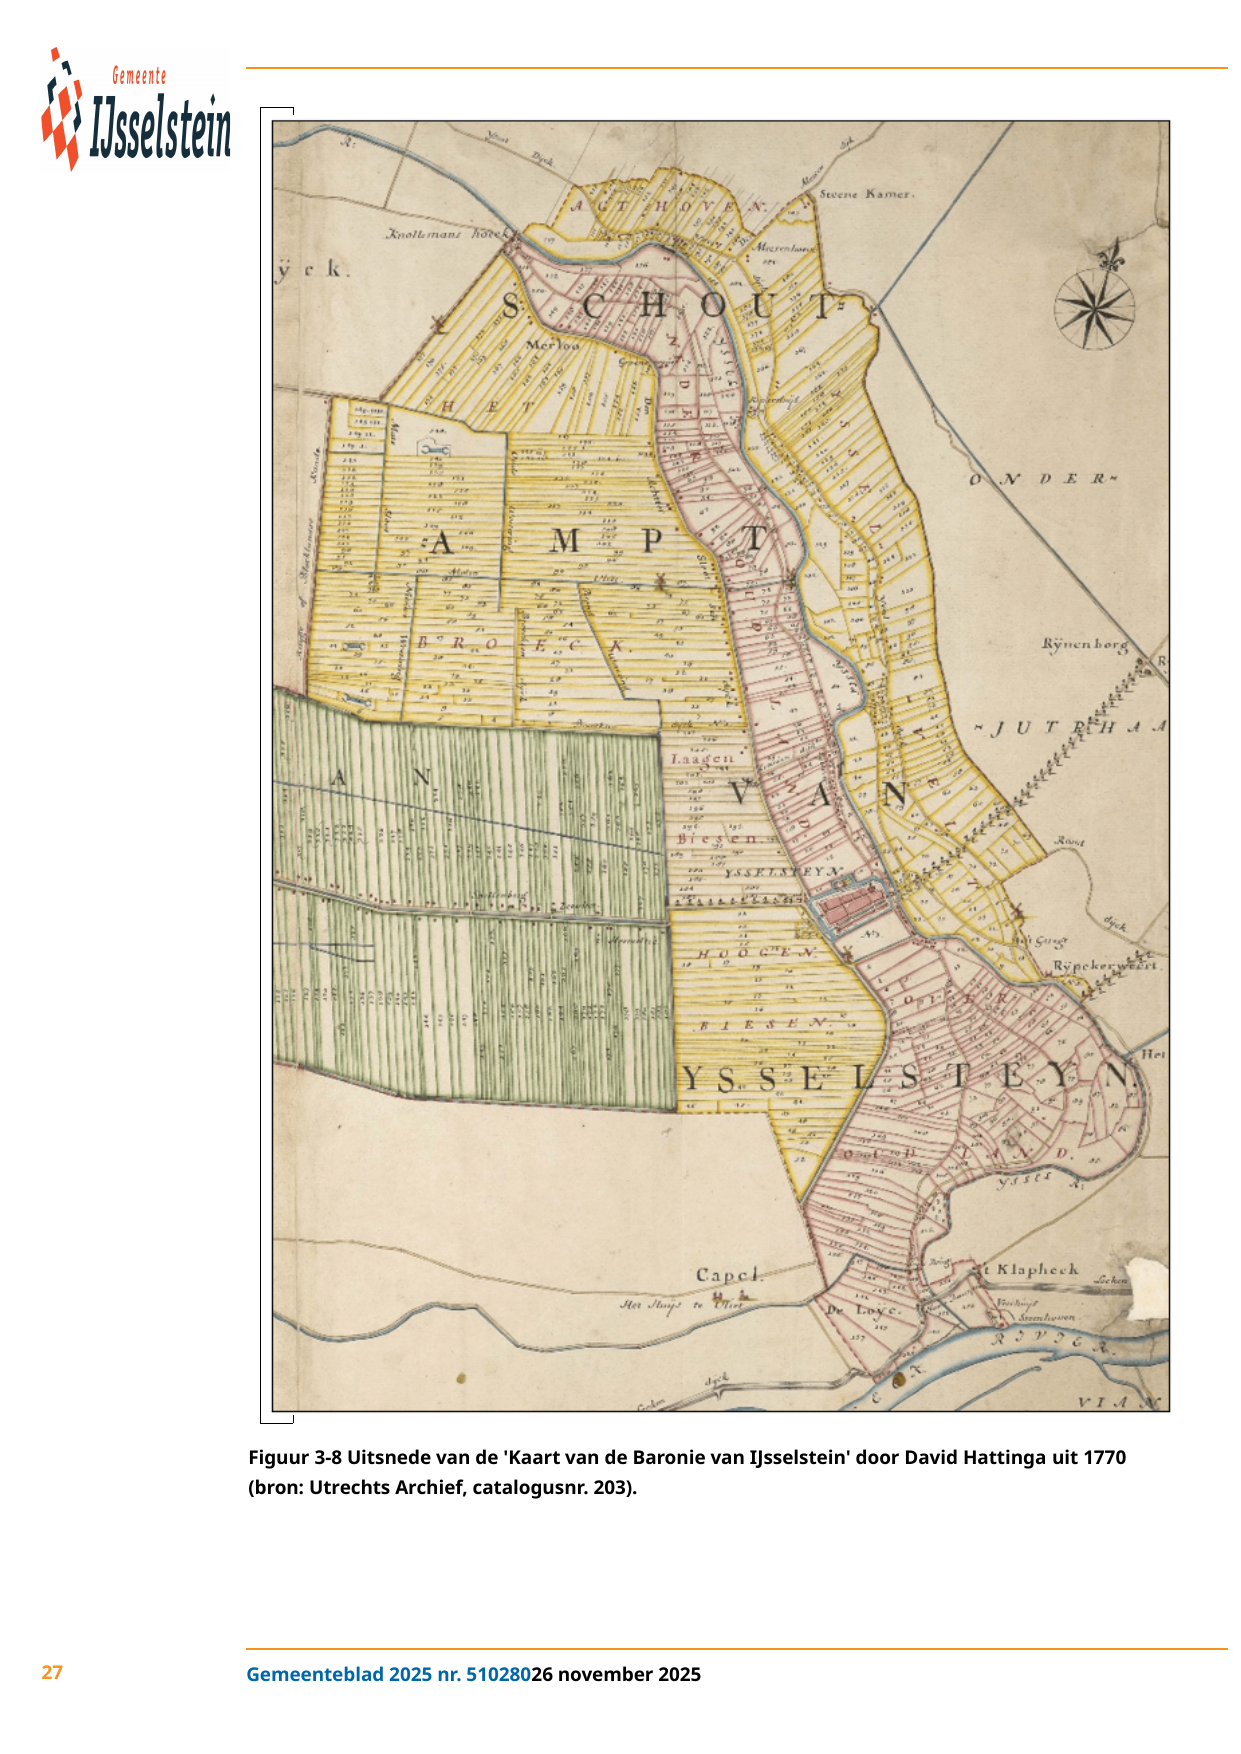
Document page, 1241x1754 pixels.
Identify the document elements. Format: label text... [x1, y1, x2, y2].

picture [41, 47, 231, 172]
text Figuur 3-8 Uitsnede van de 'Kaart van de Baronie van IJsselstein' door David Hattinga uit 1770 (bron: Utrechts Archief, catalogusnr. 203). [248, 1444, 1152, 1500]
picture [268, 115, 1173, 1415]
